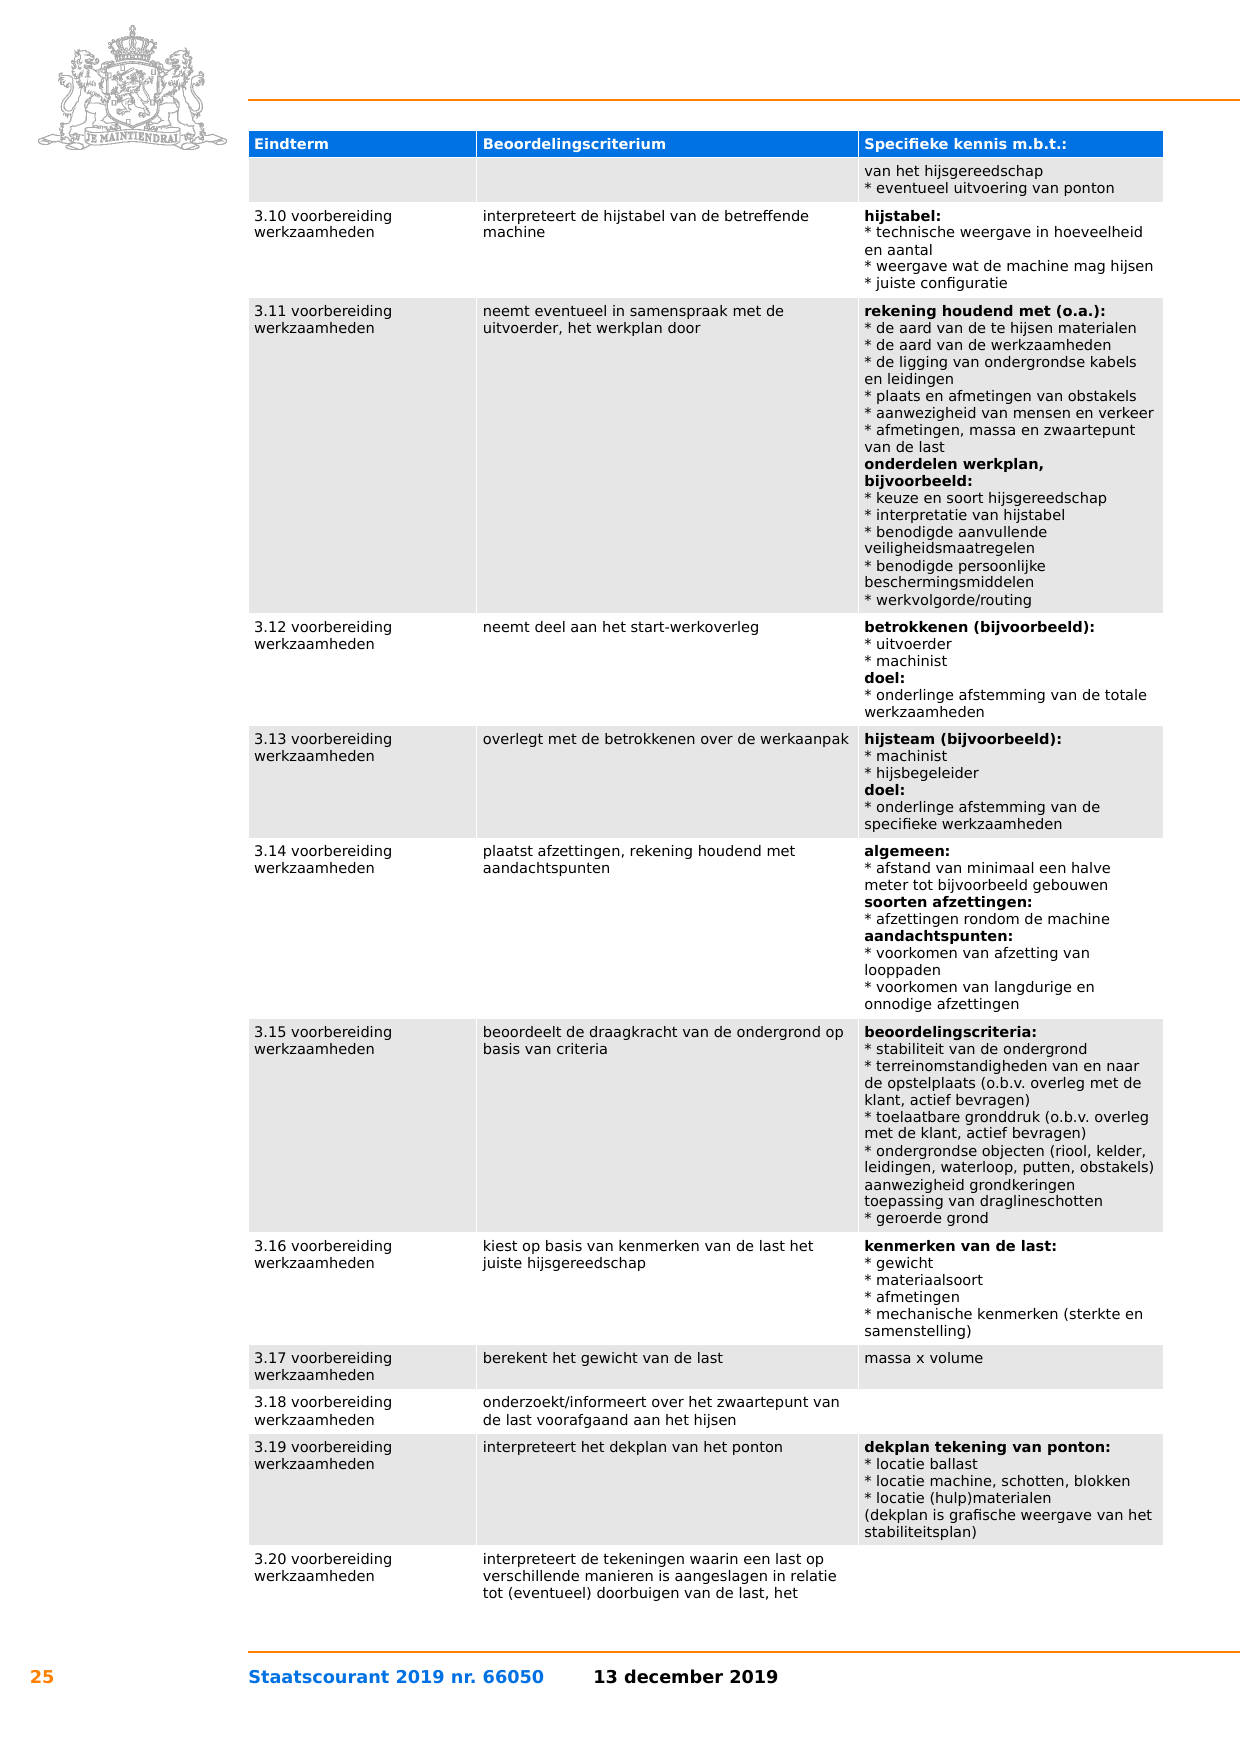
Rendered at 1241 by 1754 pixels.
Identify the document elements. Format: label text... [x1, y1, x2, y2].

table_cell algemeen: * afstand van minimaal een halve meter tot bijvoorbeeld gebouwen soorten afzettingen: * afzettingen rondom de machine aandachtspunten: * voorkomen van afzetting van looppaden * voorkomen van langdurige en onnodige afzettingen [859, 839, 1163, 1018]
table_cell beoordeelt de draagkracht van de ondergrond op basis van criteria [477, 1019, 858, 1232]
table_cell 3.11 voorbereiding werkzaamheden [249, 298, 476, 613]
table_cell 3.15 voorbereiding werkzaamheden [249, 1019, 476, 1232]
table_cell 3.10 voorbereiding werkzaamheden [249, 203, 476, 297]
table_cell van het hijsgereedschap * eventueel uitvoering van ponton [859, 158, 1163, 202]
table_cell hijsteam (bijvoorbeeld): * machinist * hijsbegeleider doel: * onderlinge afstemming van de specifieke werkzaamheden [859, 726, 1163, 838]
table_cell [859, 1390, 1163, 1433]
table_cell 3.19 voorbereiding werkzaamheden [249, 1434, 476, 1545]
table_cell 3.18 voorbereiding werkzaamheden [249, 1390, 476, 1433]
table_cell [249, 158, 476, 202]
table_cell 3.13 voorbereiding werkzaamheden [249, 726, 476, 838]
table_cell 3.20 voorbereiding werkzaamheden [249, 1546, 476, 1607]
table_cell betrokkenen (bijvoorbeeld): * uitvoerder * machinist doel: * onderlinge afstemming van de totale werkzaamheden [859, 614, 1163, 725]
table_cell 3.16 voorbereiding werkzaamheden [249, 1233, 476, 1344]
table_cell plaatst afzettingen, rekening houdend met aandachtspunten [477, 839, 858, 1018]
table_cell neemt deel aan het start-werkoverleg [477, 614, 858, 725]
table_cell onderzoekt/informeert over het zwaartepunt van de last voorafgaand aan het hijsen [477, 1390, 858, 1433]
table_cell rekening houdend met (o.a.): * de aard van de te hijsen materialen * de aard van de werkzaamheden * de ligging van ondergrondse kabels en leidingen * plaats en afmetingen van obstakels * aanwezigheid van mensen en verkeer * afmetingen, massa en zwaartepunt van de last onderdelen werkplan, bijvoorbeeld: * keuze en soort hijsgereedschap * interpretatie van hijstabel * benodigde aanvullende veiligheidsmaatregelen * benodigde persoonlijke beschermingsmiddelen * werkvolgorde/routing [859, 298, 1163, 613]
table_cell massa x volume [859, 1345, 1163, 1389]
table_cell hijstabel: * technische weergave in hoeveelheid en aantal * weergave wat de machine mag hijsen * juiste configuratie [859, 203, 1163, 297]
table_cell berekent het gewicht van de last [477, 1345, 858, 1389]
table_cell interpreteert de hijstabel van de betreffende machine [477, 203, 858, 297]
table_cell kenmerken van de last: * gewicht * materiaalsoort * afmetingen * mechanische kenmerken (sterkte en samenstelling) [859, 1233, 1163, 1344]
table_cell kiest op basis van kenmerken van de last het juiste hijsgereedschap [477, 1233, 858, 1344]
table_header Eindterm [249, 131, 476, 157]
table_cell dekplan tekening van ponton: * locatie ballast * locatie machine, schotten, blokken * locatie (hulp)materialen (dekplan is grafische weergave van het stabiliteitsplan) [859, 1434, 1163, 1545]
table_cell interpreteert de tekeningen waarin een last op verschillende manieren is aangeslagen in relatie tot (eventueel) doorbuigen van de last, het [477, 1546, 858, 1607]
table_cell beoordelingscriteria: * stabiliteit van de ondergrond * terreinomstandigheden van en naar de opstelplaats (o.b.v. overleg met de klant, actief bevragen) * toelaatbare gronddruk (o.b.v. overleg met de klant, actief bevragen) * ondergrondse objecten (riool, kelder, leidingen, waterloop, putten, obstakels) aanwezigheid grondkeringen toepassing van draglineschotten * geroerde grond [859, 1019, 1163, 1232]
table_cell 3.12 voorbereiding werkzaamheden [249, 614, 476, 725]
table_header Beoordelingscriterium [477, 131, 858, 157]
table_header Specifieke kennis m.b.t.: [859, 131, 1163, 157]
table_cell interpreteert het dekplan van het ponton [477, 1434, 858, 1545]
picture [38, 25, 227, 150]
table_cell overlegt met de betrokkenen over de werkaanpak [477, 726, 858, 838]
table_cell [477, 158, 858, 202]
table_cell 3.17 voorbereiding werkzaamheden [249, 1345, 476, 1389]
table_cell [859, 1546, 1163, 1607]
table_cell 3.14 voorbereiding werkzaamheden [249, 839, 476, 1018]
table_cell neemt eventueel in samenspraak met de uitvoerder, het werkplan door [477, 298, 858, 613]
